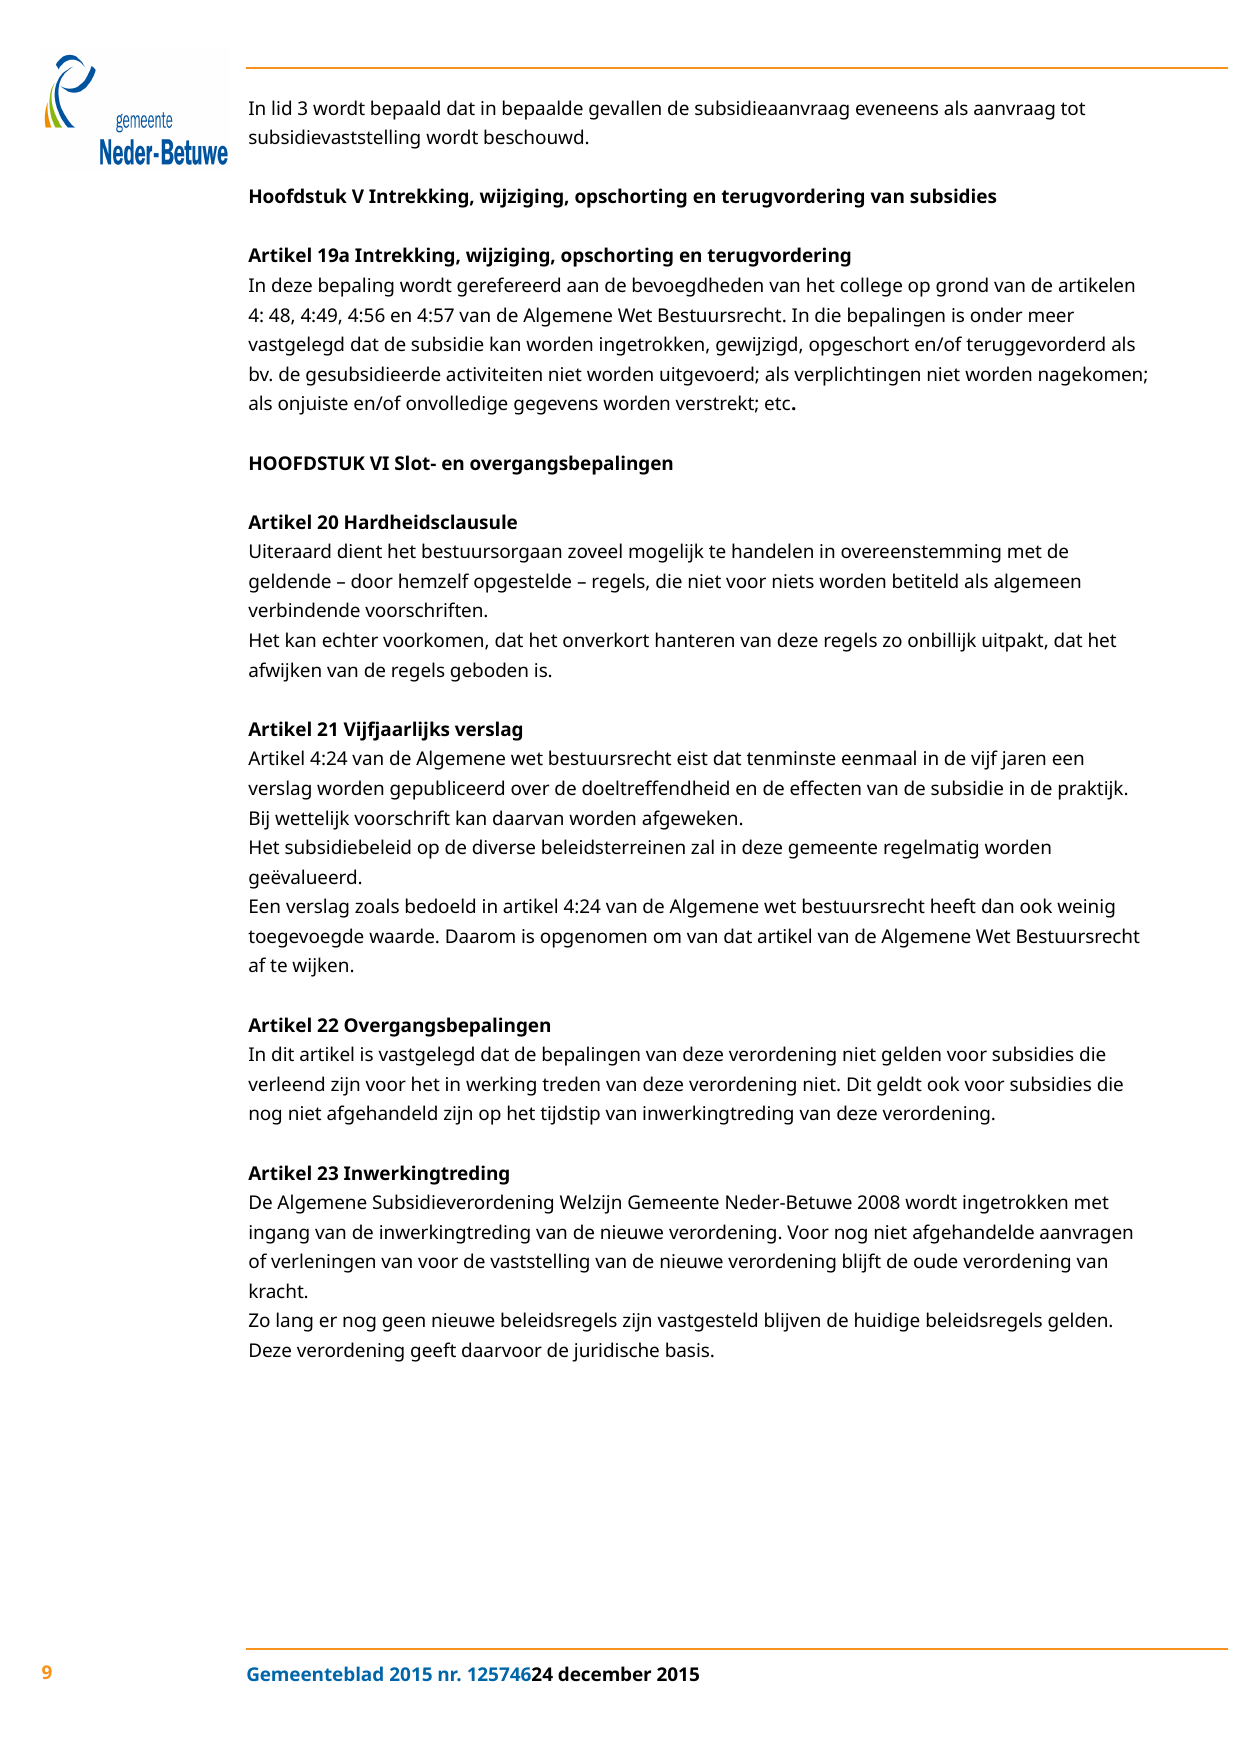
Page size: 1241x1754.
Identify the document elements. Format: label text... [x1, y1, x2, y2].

text In deze bepaling wordt gerefereerd aan de bevoegdheden van het college op grond van de artikelen 4: 48, 4:49, 4:56 en 4:57 van de Algemene Wet Bestuursrecht. In die bepalingen is onder meer vastgelegd dat de subsidie kan worden ingetrokken, gewijzigd, opgeschort en/of teruggevorderd als bv. de gesubsidieerde activiteiten niet worden uitgevoerd; als verplichtingen niet worden nagekomen; als onjuiste en/of onvolledige gegevens worden verstrekt; etc. [248, 272, 1152, 416]
text Een verslag zoals bedoeld in artikel 4:24 van de Algemene wet bestuursrecht heeft dan ook weinig toegevoegde waarde. Daarom is opgenomen om van dat artikel van de Algemene Wet Bestuursrecht af te wijken. [248, 893, 1152, 978]
text Uiteraard dient het bestuursorgaan zoveel mogelijk te handelen in overeenstemming met de geldende – door hemzelf opgestelde – regels, die niet voor niets worden betiteld als algemeen verbindende voorschriften. [248, 538, 1152, 623]
text Artikel 21 Vijfjaarlijks verslag [248, 716, 1152, 742]
text Zo lang er nog geen nieuwe beleidsregels zijn vastgesteld blijven de huidige beleidsregels gelden. Deze verordening geeft daarvoor de juridische basis. [248, 1308, 1152, 1363]
text In dit artikel is vastgelegd dat de bepalingen van deze verordening niet gelden voor subsidies die verleend zijn voor het in werking treden van deze verordening niet. Dit geldt ook voor subsidies die nog niet afgehandeld zijn op het tijdstip van inwerkingtreding van deze verordening. [248, 1041, 1152, 1126]
text Het subsidiebeleid op de diverse beleidsterreinen zal in deze gemeente regelmatig worden geëvalueerd. [248, 834, 1152, 890]
text Artikel 4:24 van de Algemene wet bestuursrecht eist dat tenminste eenmaal in de vijf jaren een verslag worden gepubliceerd over de doeltreffendheid en de effecten van de subsidie in de praktijk. Bij wettelijk voorschrift kan daarvan worden afgeweken. [248, 746, 1152, 831]
text Artikel 20 Hardheidsclausule [248, 509, 1152, 535]
text Artikel 22 Overgangsbepalingen [248, 1012, 1152, 1038]
picture [41, 47, 231, 172]
text Artikel 19a Intrekking, wijziging, opschorting en terugvordering [248, 243, 1152, 268]
text Hoofdstuk V Intrekking, wijziging, opschorting en terugvordering van subsidies [248, 183, 1152, 209]
text Het kan echter voorkomen, dat het onverkort hanteren van deze regels zo onbillijk uitpakt, dat het afwijken van de regels geboden is. [248, 627, 1152, 683]
text In lid 3 wordt bepaald dat in bepaalde gevallen de subsidieaanvraag eveneens als aanvraag tot subsidievaststelling wordt beschouwd. [248, 95, 1152, 150]
text De Algemene Subsidieverordening Welzijn Gemeente Neder-Betuwe 2008 wordt ingetrokken met ingang van de inwerkingtreding van de nieuwe verordening. Voor nog niet afgehandelde aanvragen of verleningen van voor de vaststelling van de nieuwe verordening blijft de oude verordening van kracht. [248, 1189, 1152, 1304]
text HOOFDSTUK VI Slot- en overgangsbepalingen [248, 450, 1152, 476]
text Artikel 23 Inwerkingtreding [248, 1160, 1152, 1186]
